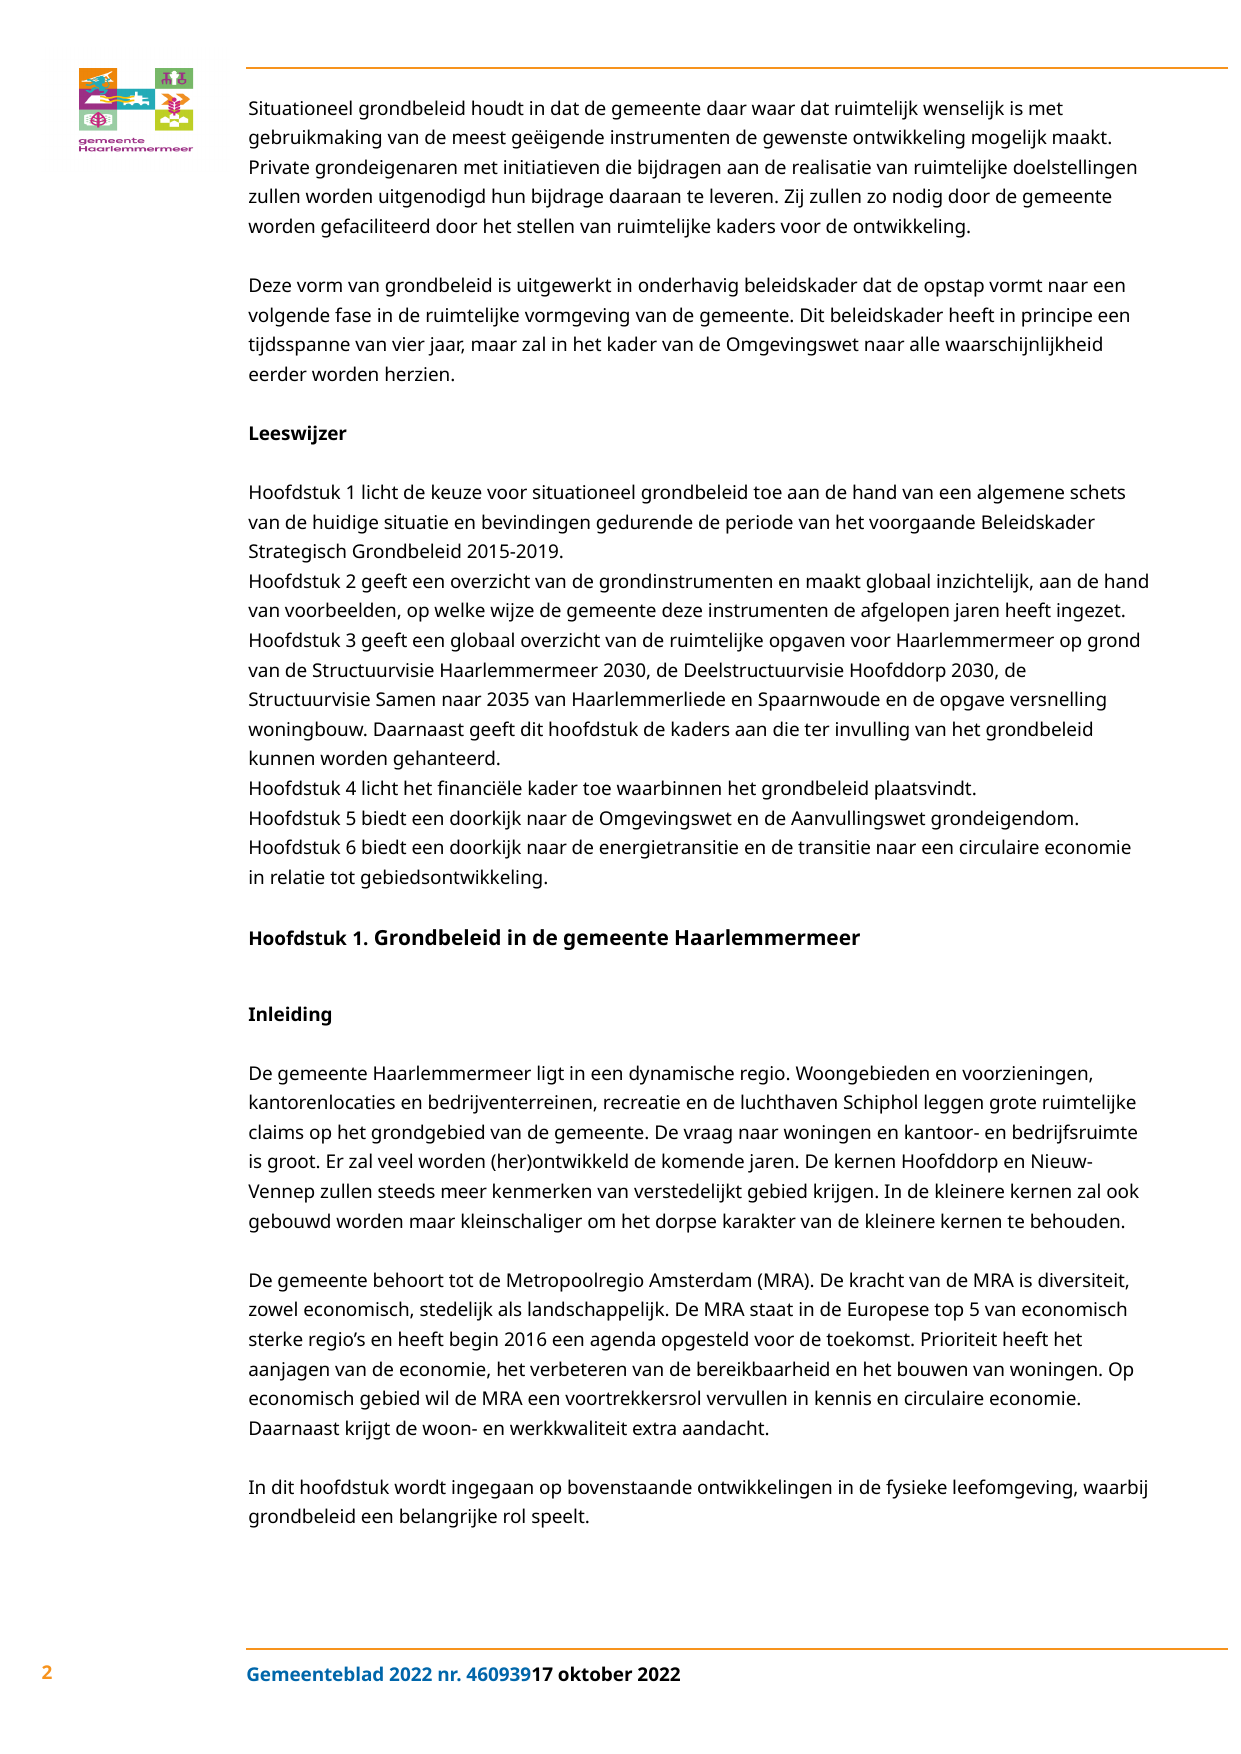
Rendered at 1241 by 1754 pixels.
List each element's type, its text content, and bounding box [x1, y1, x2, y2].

text De gemeente Haarlemmermeer ligt in een dynamische regio. Woongebieden en voorzieningen, kantorenlocaties en bedrijventerreinen, recreatie en de luchthaven Schiphol leggen grote ruimtelijke claims op het grondgebied van de gemeente. De vraag naar woningen en kantoor- en bedrijfsruimte is groot. Er zal veel worden (her)ontwikkeld de komende jaren. De kernen Hoofddorp en Nieuw-Vennep zullen steeds meer kenmerken van verstedelijkt gebied krijgen. In de kleinere kernen zal ook gebouwd worden maar kleinschaliger om het dorpse karakter van de kleinere kernen te behouden. [248, 1060, 1152, 1234]
text De gemeente behoort tot de Metropoolregio Amsterdam (MRA). De kracht van de MRA is diversiteit, zowel economisch, stedelijk als landschappelijk. De MRA staat in de Europese top 5 van economisch sterke regio’s en heeft begin 2016 een agenda opgesteld voor de toekomst. Prioriteit heeft het aanjagen van de economie, het verbeteren van de bereikbaarheid en het bouwen van woningen. Op economisch gebied wil de MRA een voortrekkersrol vervullen in kennis en circulaire economie. Daarnaast krijgt de woon- en werkkwaliteit extra aandacht. [248, 1267, 1152, 1441]
text Hoofdstuk 2 geeft een overzicht van de grondinstrumenten en maakt globaal inzichtelijk, aan de hand van voorbeelden, op welke wijze de gemeente deze instrumenten de afgelopen jaren heeft ingezet. [248, 568, 1152, 623]
text Hoofdstuk 5 biedt een doorkijk naar de Omgevingswet en de Aanvullingswet grondeigendom. [248, 805, 1152, 831]
text Leeswijzer [248, 420, 1152, 446]
text Hoofdstuk 4 licht het financiële kader toe waarbinnen het grondbeleid plaatsvindt. [248, 775, 1152, 801]
text Deze vorm van grondbeleid is uitgewerkt in onderhavig beleidskader dat de opstap vormt naar een volgende fase in de ruimtelijke vormgeving van de gemeente. Dit beleidskader heeft in principe een tijdsspanne van vier jaar, maar zal in het kader van de Omgevingswet naar alle waarschijnlijkheid eerder worden herzien. [248, 272, 1152, 387]
text Hoofdstuk 3 geeft een globaal overzicht van de ruimtelijke opgaven voor Haarlemmermeer op grond van de Structuurvisie Haarlemmermeer 2030, de Deelstructuurvisie Hoofddorp 2030, de Structuurvisie Samen naar 2035 van Haarlemmerliede en Spaarnwoude en de opgave versnelling woningbouw. Daarnaast geeft dit hoofdstuk de kaders aan die ter invulling van het grondbeleid kunnen worden gehanteerd. [248, 627, 1152, 771]
text Hoofdstuk 1 licht de keuze voor situationeel grondbeleid toe aan de hand van een algemene schets van de huidige situatie en bevindingen gedurende de periode van het voorgaande Beleidskader Strategisch Grondbeleid 2015-2019. [248, 479, 1152, 564]
text Situationeel grondbeleid houdt in dat de gemeente daar waar dat ruimtelijk wenselijk is met gebruikmaking van de meest geëigende instrumenten de gewenste ontwikkeling mogelijk maakt. Private grondeigenaren met initiatieven die bijdragen aan de realisatie van ruimtelijke doelstellingen zullen worden uitgenodigd hun bijdrage daaraan te leveren. Zij zullen zo nodig door de gemeente worden gefaciliteerd door het stellen van ruimtelijke kaders voor de ontwikkeling. [248, 95, 1152, 239]
text Hoofdstuk 1. Grondbeleid in de gemeente Haarlemmermeer [248, 923, 1152, 952]
text Hoofdstuk 6 biedt een doorkijk naar de energietransitie en de transitie naar een circulaire economie in relatie tot gebiedsontwikkeling. [248, 834, 1152, 890]
text Inleiding [248, 1001, 1152, 1027]
text In dit hoofdstuk wordt ingegaan op bovenstaande ontwikkelingen in de fysieke leefomgeving, waarbij grondbeleid een belangrijke rol speelt. [248, 1474, 1152, 1529]
picture [41, 47, 231, 172]
